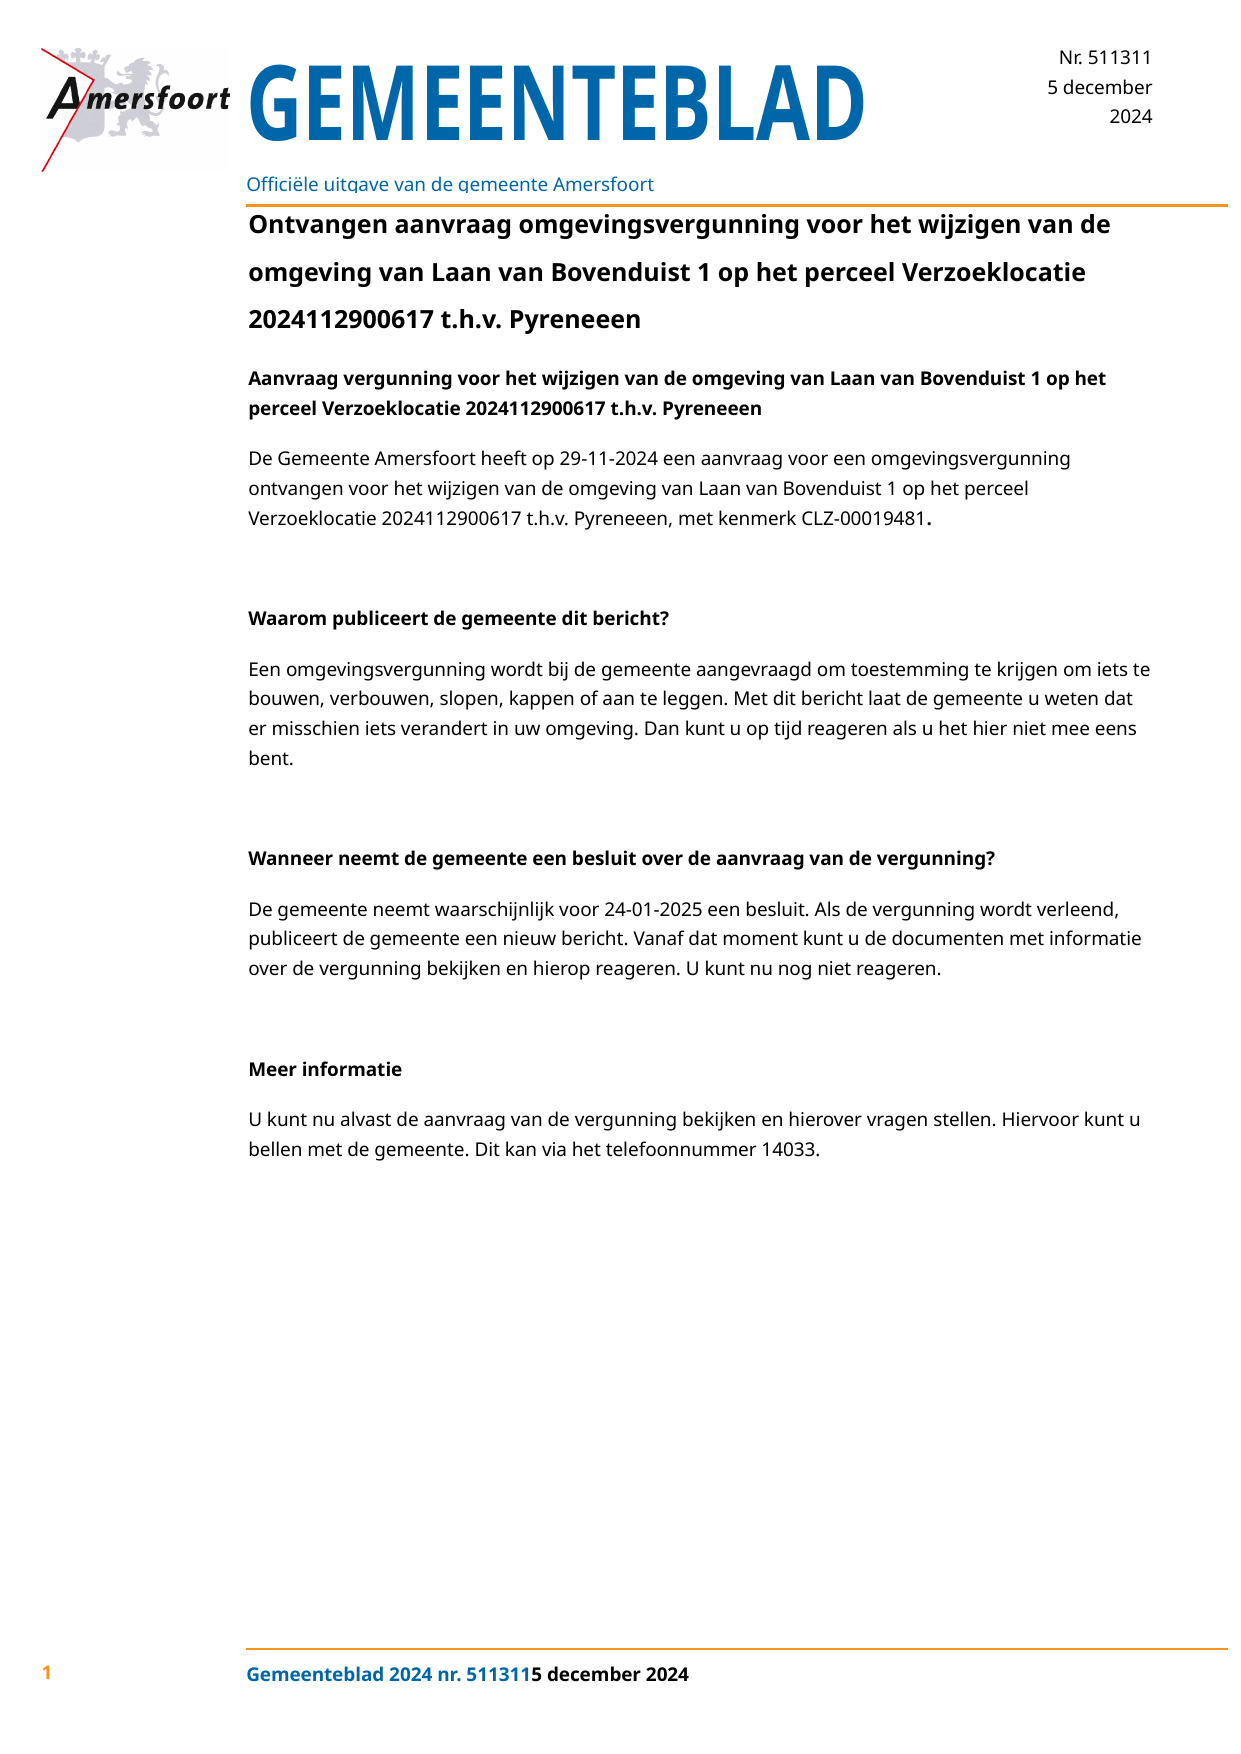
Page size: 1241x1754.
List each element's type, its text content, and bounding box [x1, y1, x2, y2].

text Wanneer neemt de gemeente een besluit over de aanvraag van de vergunning? [248, 846, 1152, 871]
text De gemeente neemt waarschijnlijk voor 24-01-2025 een besluit. Als de vergunning wordt verleend, publiceert de gemeente een nieuw bericht. Vanaf dat moment kunt u de documenten met informatie over de vergunning bekijken en hierop reageren. U kunt nu nog niet reageren. [248, 896, 1152, 981]
text De Gemeente Amersfoort heeft op 29-11-2024 een aanvraag voor een omgevingsvergunning ontvangen voor het wijzigen van de omgeving van Laan van Bovenduist 1 op het perceel Verzoeklocatie 2024112900617 t.h.v. Pyreneeen, met kenmerk CLZ-00019481. [248, 446, 1152, 530]
text Aanvraag vergunning voor het wijzigen van de omgeving van Laan van Bovenduist 1 op het perceel Verzoeklocatie 2024112900617 t.h.v. Pyreneeen [248, 366, 1152, 421]
text U kunt nu alvast de aanvraag van de vergunning bekijken en hierover vragen stellen. Hiervoor kunt u bellen met de gemeente. Dit kan via het telefoonnummer 14033. [248, 1106, 1152, 1162]
text Waarom publiceert de gemeente dit bericht? [248, 606, 1152, 631]
text Meer informatie [248, 1056, 1152, 1082]
picture [41, 47, 231, 172]
text Een omgevingsvergunning wordt bij de gemeente aangevraagd om toestemming te krijgen om iets te bouwen, verbouwen, slopen, kappen of aan te leggen. Met dit bericht laat de gemeente u weten dat er misschien iets verandert in uw omgeving. Dan kunt u op tijd reageren als u het hier niet mee eens bent. [248, 656, 1152, 770]
text Ontvangen aanvraag omgevingsvergunning voor het wijzigen van de omgeving van Laan van Bovenduist 1 op het perceel Verzoeklocatie 2024112900617 t.h.v. Pyreneeen [248, 207, 1152, 336]
